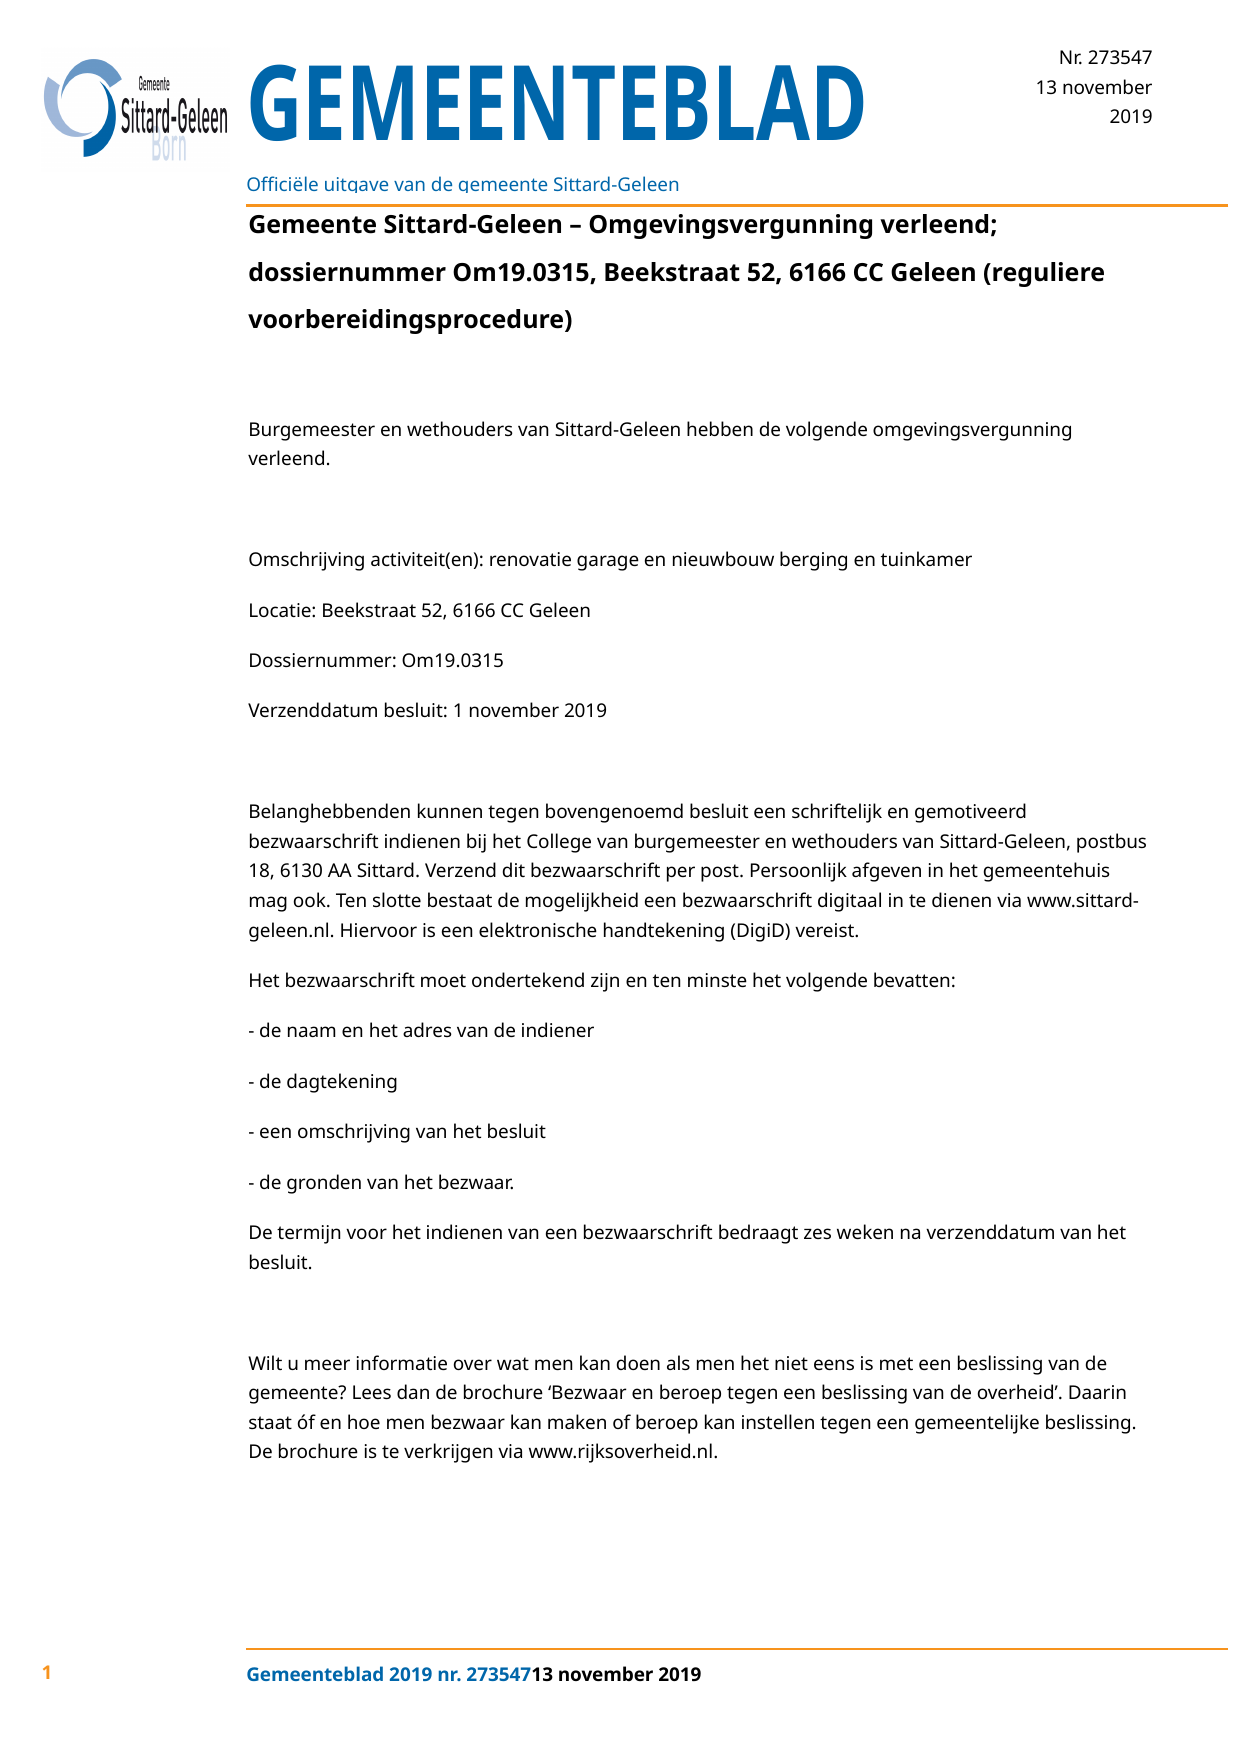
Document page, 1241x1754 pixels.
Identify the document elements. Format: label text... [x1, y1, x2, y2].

text Omschrijving activiteit(en): renovatie garage en nieuwbouw berging en tuinkamer [248, 546, 1152, 572]
text - een omschrijving van het besluit [248, 1118, 1152, 1144]
text - de gronden van het bezwaar. [248, 1169, 1152, 1194]
text - de dagtekening [248, 1068, 1152, 1094]
text - de naam en het adres van de indiener [248, 1018, 1152, 1043]
text Wilt u meer informatie over wat men kan doen als men het niet eens is met een beslissing van de gemeente? Lees dan de brochure ‘Bezwaar en beroep tegen een beslissing van de overheid’. Daarin staat óf en hoe men bezwaar kan maken of beroep kan instellen tegen een gemeentelijke beslissing. De brochure is te verkrijgen via www.rijksoverheid.nl. [248, 1350, 1152, 1464]
text Het bezwaarschrift moet ondertekend zijn en ten minste het volgende bevatten: [248, 967, 1152, 993]
text Locatie: Beekstraat 52, 6166 CC Geleen [248, 597, 1152, 622]
picture [41, 47, 231, 172]
text Burgemeester en wethouders van Sittard-Geleen hebben de volgende omgevingsvergunning verleend. [248, 416, 1152, 471]
text Belanghebbenden kunnen tegen bovengenoemd besluit een schriftelijk en gemotiveerd bezwaarschrift indienen bij het College van burgemeester en wethouders van Sittard-Geleen, postbus 18, 6130 AA Sittard. Verzend dit bezwaarschrift per post. Persoonlijk afgeven in het gemeentehuis mag ook. Ten slotte bestaat de mogelijkheid een bezwaarschrift digitaal in te dienen via www.sittard-geleen.nl. Hiervoor is een elektronische handtekening (DigiD) vereist. [248, 798, 1152, 942]
text Verzenddatum besluit: 1 november 2019 [248, 698, 1152, 723]
text Gemeente Sittard-Geleen – Omgevingsvergunning verleend; dossiernummer Om19.0315, Beekstraat 52, 6166 CC Geleen (reguliere voorbereidingsprocedure) [248, 207, 1152, 336]
text Dossiernummer: Om19.0315 [248, 647, 1152, 673]
text De termijn voor het indienen van een bezwaarschrift bedraagt zes weken na verzenddatum van het besluit. [248, 1219, 1152, 1274]
